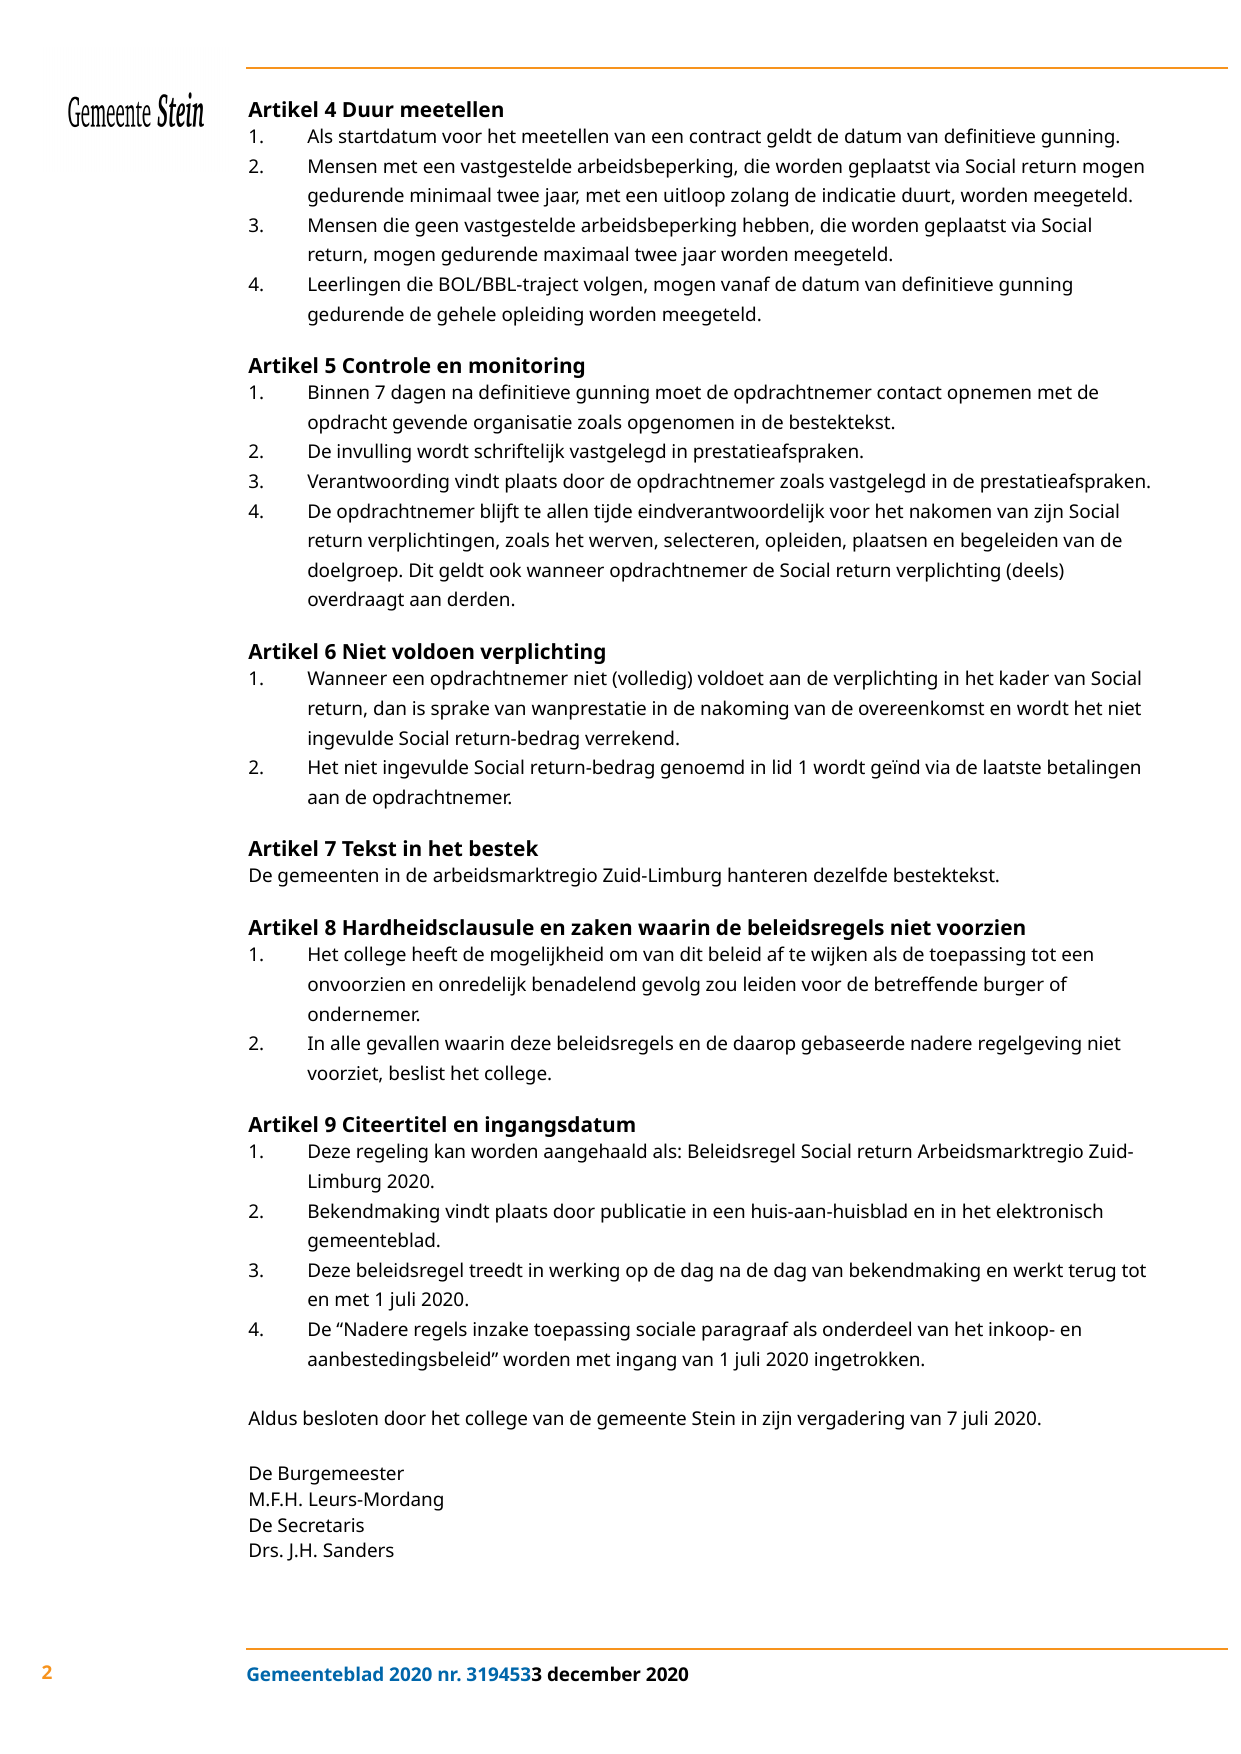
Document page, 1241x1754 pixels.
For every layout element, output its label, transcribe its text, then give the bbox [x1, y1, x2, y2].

text M.F.H. Leurs-Mordang [248, 1486, 1152, 1512]
list Mensen met een vastgestelde arbeidsbeperking, die worden geplaatst via Social return mogen gedurende minimaal twee jaar, met een uitloop zolang de indicatie duurt, worden meegeteld. [248, 153, 1152, 208]
picture [41, 47, 231, 172]
text Artikel 6 Niet voldoen verplichting [248, 637, 1152, 666]
text De Secretaris [248, 1512, 1152, 1537]
text Artikel 5 Controle en monitoring [248, 351, 1152, 379]
text Aldus besloten door het college van de gemeente Stein in zijn vergadering van 7 juli 2020. [248, 1405, 1152, 1431]
text Drs. J.H. Sanders [248, 1537, 1152, 1563]
list Deze beleidsregel treedt in werking op de dag na de dag van bekendmaking en werkt terug tot en met 1 juli 2020. [248, 1257, 1152, 1312]
list De “Nadere regels inzake toepassing sociale paragraaf als onderdeel van het inkoop- en aanbestedingsbeleid” worden met ingang van 1 juli 2020 ingetrokken. [248, 1316, 1152, 1372]
text De Burgemeester [248, 1460, 1152, 1486]
text Artikel 7 Tekst in het bestek [248, 834, 1152, 863]
list Mensen die geen vastgestelde arbeidsbeperking hebben, die worden geplaatst via Social return, mogen gedurende maximaal twee jaar worden meegeteld. [248, 212, 1152, 267]
text Artikel 4 Duur meetellen [248, 95, 1152, 123]
list Het college heeft de mogelijkheid om van dit beleid af te wijken als de toepassing tot een onvoorzien en onredelijk benadelend gevolg zou leiden voor de betreffende burger of ondernemer. [248, 942, 1152, 1026]
list Leerlingen die BOL/BBL-traject volgen, mogen vanaf de datum van definitieve gunning gedurende de gehele opleiding worden meegeteld. [248, 271, 1152, 326]
list De opdrachtnemer blijft te allen tijde eindverantwoordelijk voor het nakomen van zijn Social return verplichtingen, zoals het werven, selecteren, opleiden, plaatsen en begeleiden van de doelgroep. Dit geldt ook wanneer opdrachtnemer de Social return verplichting (deels) overdraagt aan derden. [248, 498, 1152, 612]
list Het niet ingevulde Social return-bedrag genoemd in lid 1 wordt geïnd via de laatste betalingen aan de opdrachtnemer. [248, 754, 1152, 809]
list Deze regeling kan worden aangehaald als: Beleidsregel Social return Arbeidsmarktregio Zuid-Limburg 2020. [248, 1139, 1152, 1194]
list Bekendmaking vindt plaats door publicatie in een huis-aan-huisblad en in het elektronisch gemeenteblad. [248, 1198, 1152, 1253]
text Artikel 9 Citeertitel en ingangsdatum [248, 1110, 1152, 1139]
list In alle gevallen waarin deze beleidsregels en de daarop gebaseerde nadere regelgeving niet voorziet, beslist het college. [248, 1030, 1152, 1086]
list Wanneer een opdrachtnemer niet (volledig) voldoet aan de verplichting in het kader van Social return, dan is sprake van wanprestatie in de nakoming van de overeenkomst en wordt het niet ingevulde Social return-bedrag verrekend. [248, 666, 1152, 750]
list Verantwoording vindt plaats door de opdrachtnemer zoals vastgelegd in de prestatieafspraken. [248, 468, 1152, 494]
list Als startdatum voor het meetellen van een contract geldt de datum van definitieve gunning. [248, 123, 1152, 149]
list De invulling wordt schriftelijk vastgelegd in prestatieafspraken. [248, 439, 1152, 464]
text De gemeenten in de arbeidsmarktregio Zuid-Limburg hanteren dezelfde bestektekst. [248, 863, 1152, 888]
list Binnen 7 dagen na definitieve gunning moet de opdrachtnemer contact opnemen met de opdracht gevende organisatie zoals opgenomen in de bestektekst. [248, 379, 1152, 435]
text Artikel 8 Hardheidsclausule en zaken waarin de beleidsregels niet voorzien [248, 913, 1152, 942]
